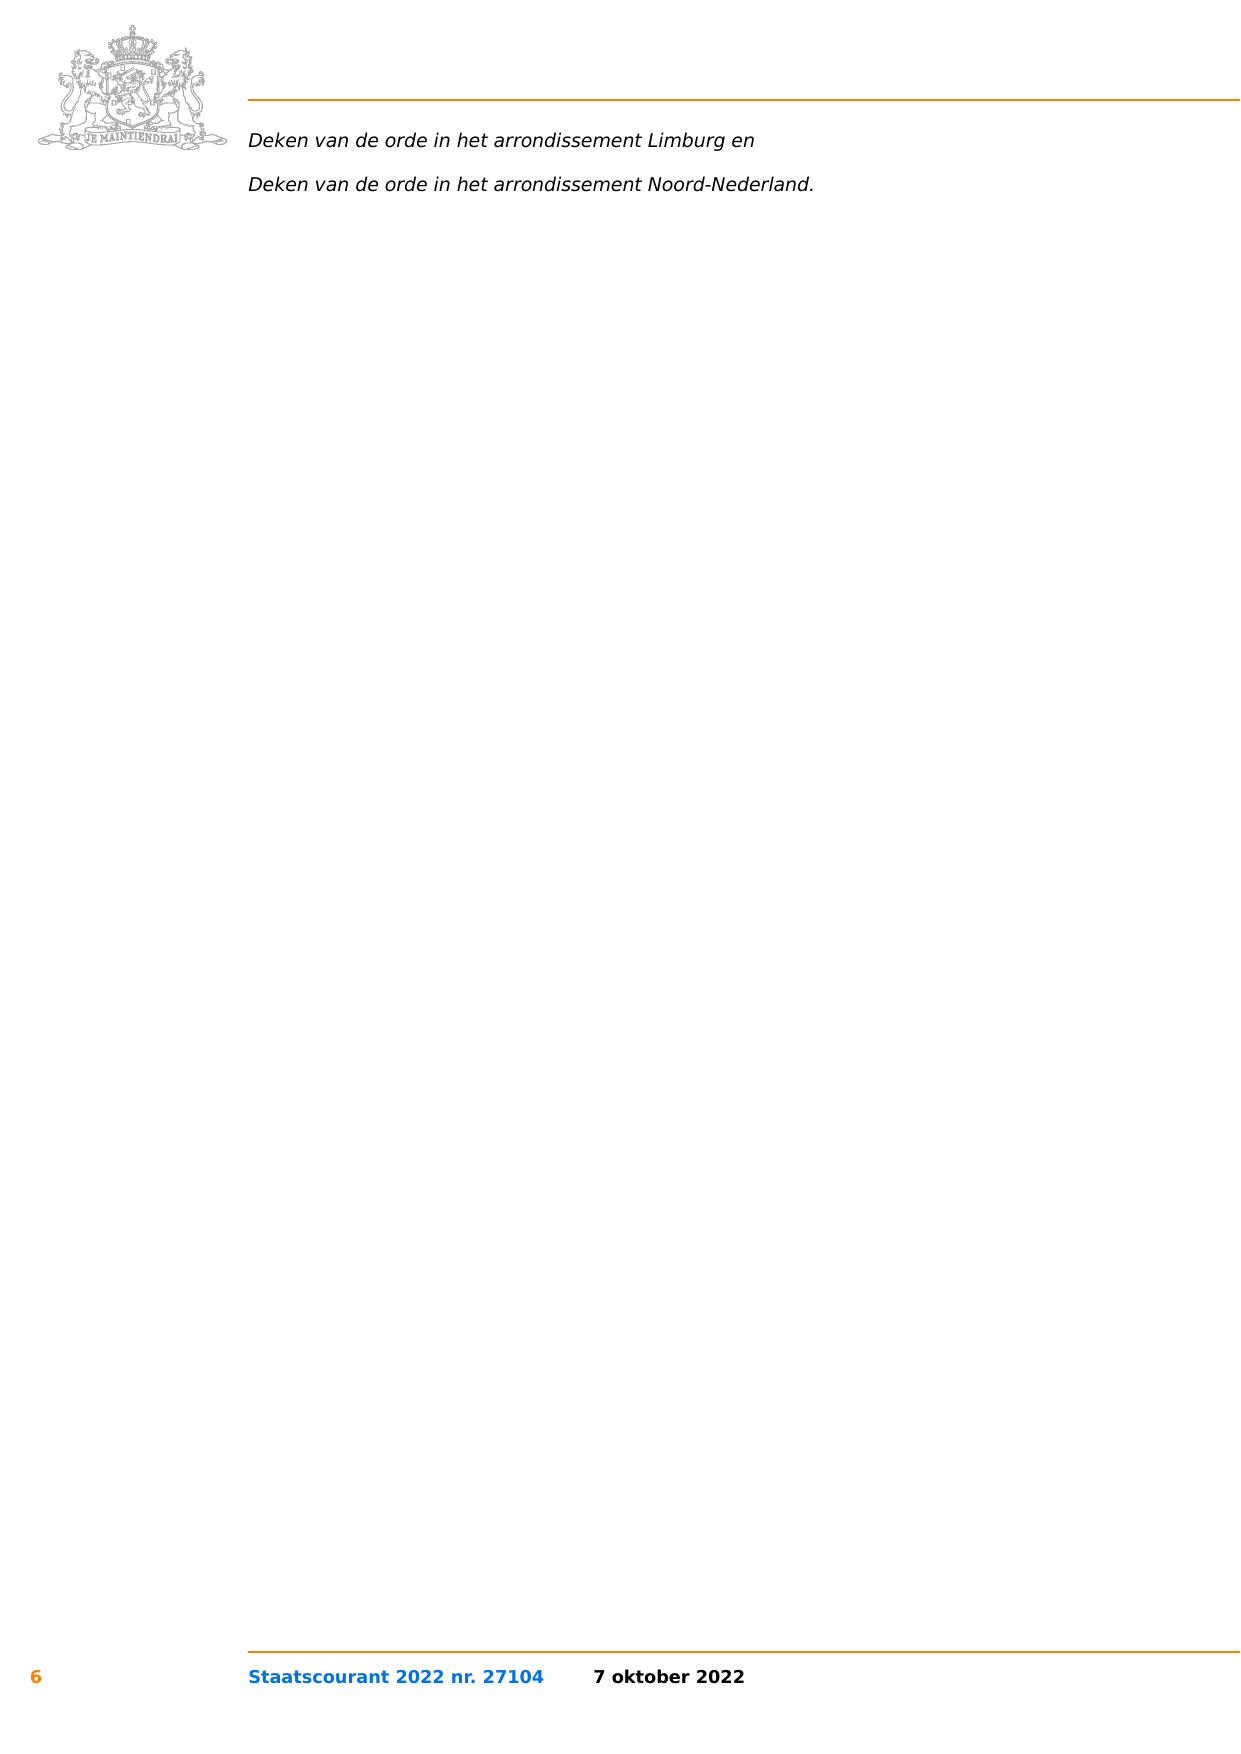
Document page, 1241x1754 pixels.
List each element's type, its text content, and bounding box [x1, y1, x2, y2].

text Deken van de orde in het arrondissement Limburg en [248, 130, 1163, 152]
text Deken van de orde in het arrondissement Noord-Nederland. [248, 174, 1163, 196]
picture [38, 25, 227, 150]
